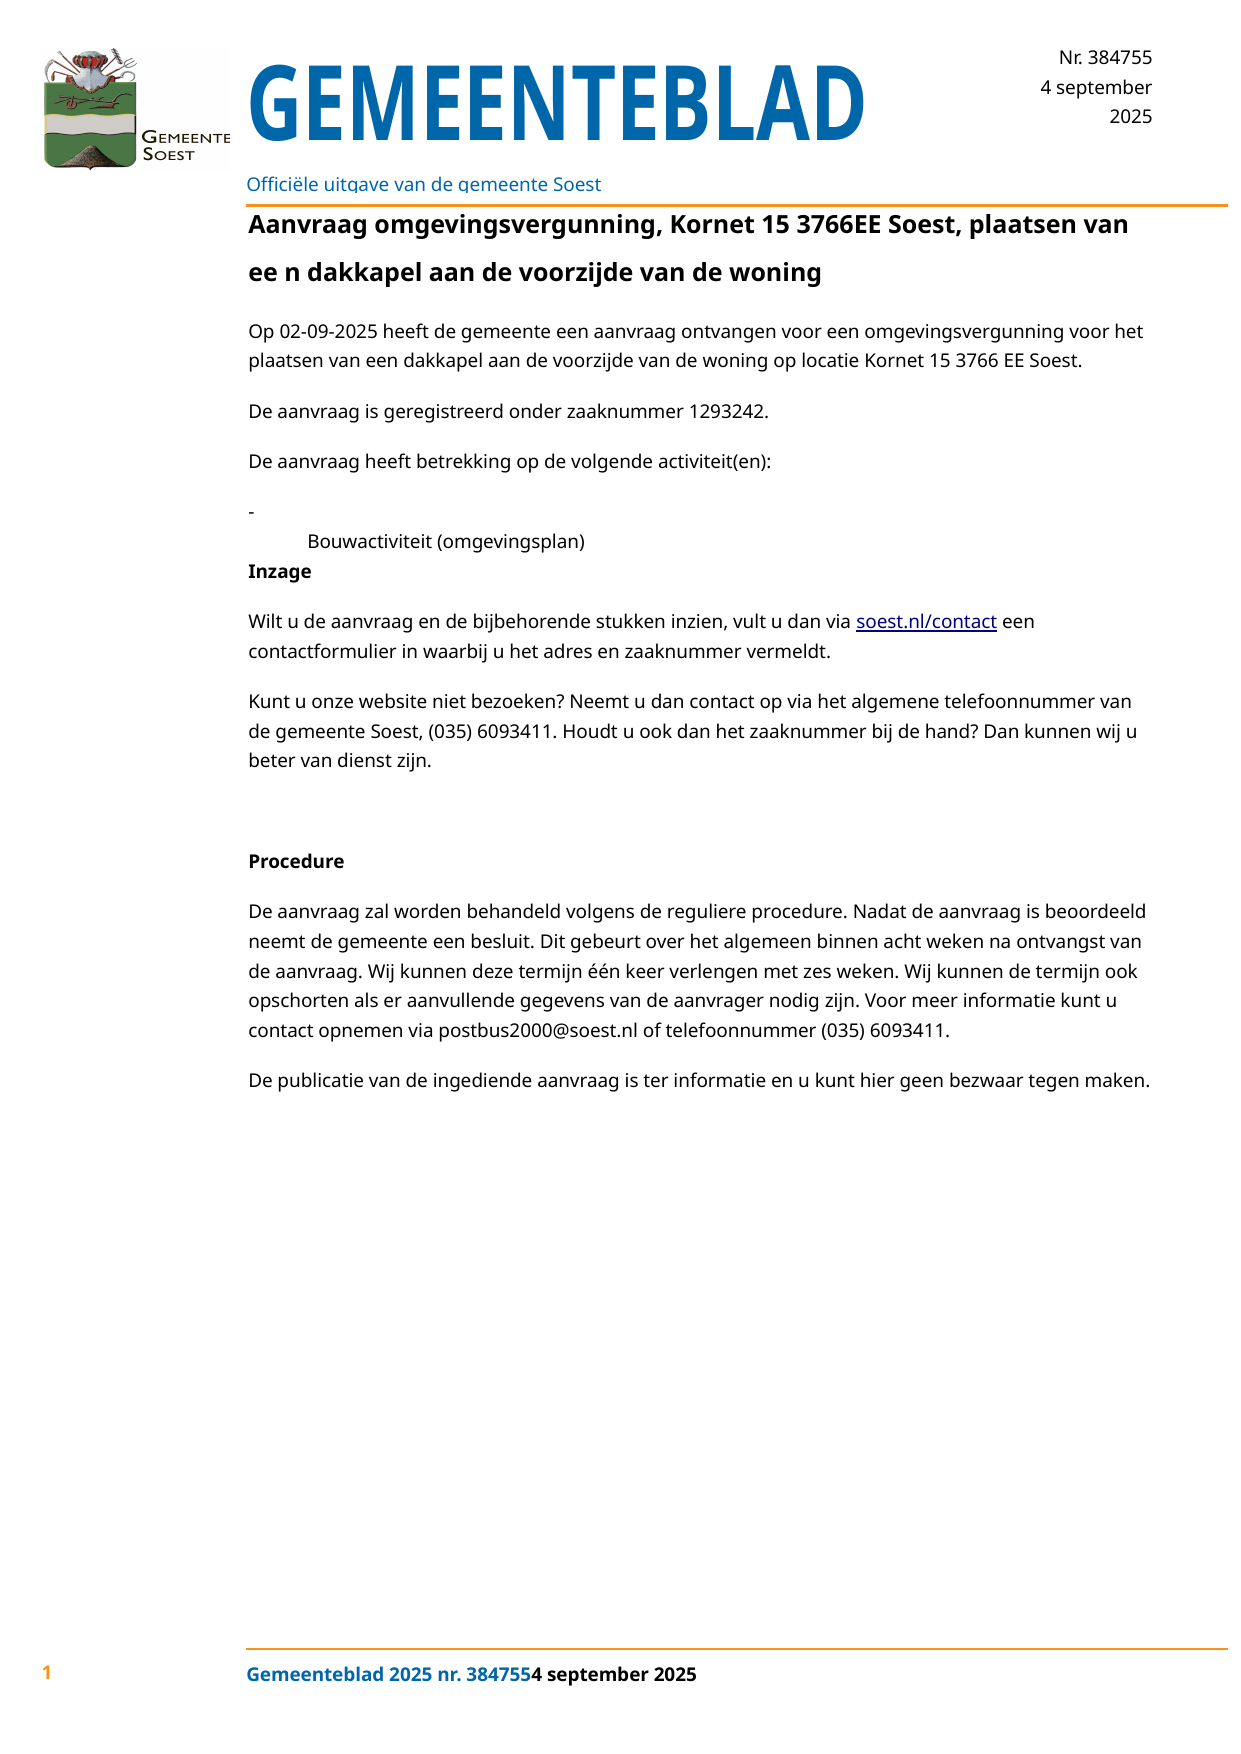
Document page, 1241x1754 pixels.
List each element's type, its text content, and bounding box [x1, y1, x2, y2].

text Aanvraag omgevingsvergunning, Kornet 15 3766EE Soest, plaatsen van ee n dakkapel aan de voorzijde van de woning [248, 207, 1152, 288]
text De aanvraag zal worden behandeld volgens de reguliere procedure. Nadat de aanvraag is beoordeeld neemt de gemeente een besluit. Dit gebeurt over het algemeen binnen acht weken na ontvangst van de aanvraag. Wij kunnen deze termijn één keer verlengen met zes weken. Wij kunnen de termijn ook opschorten als er aanvullende gegevens van de aanvrager nodig zijn. Voor meer informatie kunt u contact opnemen via postbus2000@soest.nl of telefoonnummer (035) 6093411. [248, 899, 1152, 1043]
text Op 02-09-2025 heeft de gemeente een aanvraag ontvangen voor een omgevingsvergunning voor het plaatsen van een dakkapel aan de voorzijde van de woning op locatie Kornet 15 3766 EE Soest. [248, 318, 1152, 373]
text Inzage [248, 558, 1152, 584]
text Wilt u de aanvraag en de bijbehorende stukken inzien, vult u dan via soest.nl/contact een contactformulier in waarbij u het adres en zaaknummer vermeldt. [248, 608, 1152, 664]
picture [41, 47, 231, 172]
list Bouwactiviteit (omgevingsplan) [248, 528, 1152, 554]
text Kunt u onze website niet bezoeken? Neemt u dan contact op via het algemene telefoonnummer van de gemeente Soest, (035) 6093411. Houdt u ook dan het zaaknummer bij de hand? Dan kunnen wij u beter van dienst zijn. [248, 688, 1152, 773]
text Procedure [248, 848, 1152, 874]
text De aanvraag is geregistreerd onder zaaknummer 1293242. [248, 398, 1152, 424]
text De aanvraag heeft betrekking op de volgende activiteit(en): [248, 448, 1152, 474]
text De publicatie van de ingediende aanvraag is ter informatie en u kunt hier geen bezwaar tegen maken. [248, 1067, 1152, 1093]
